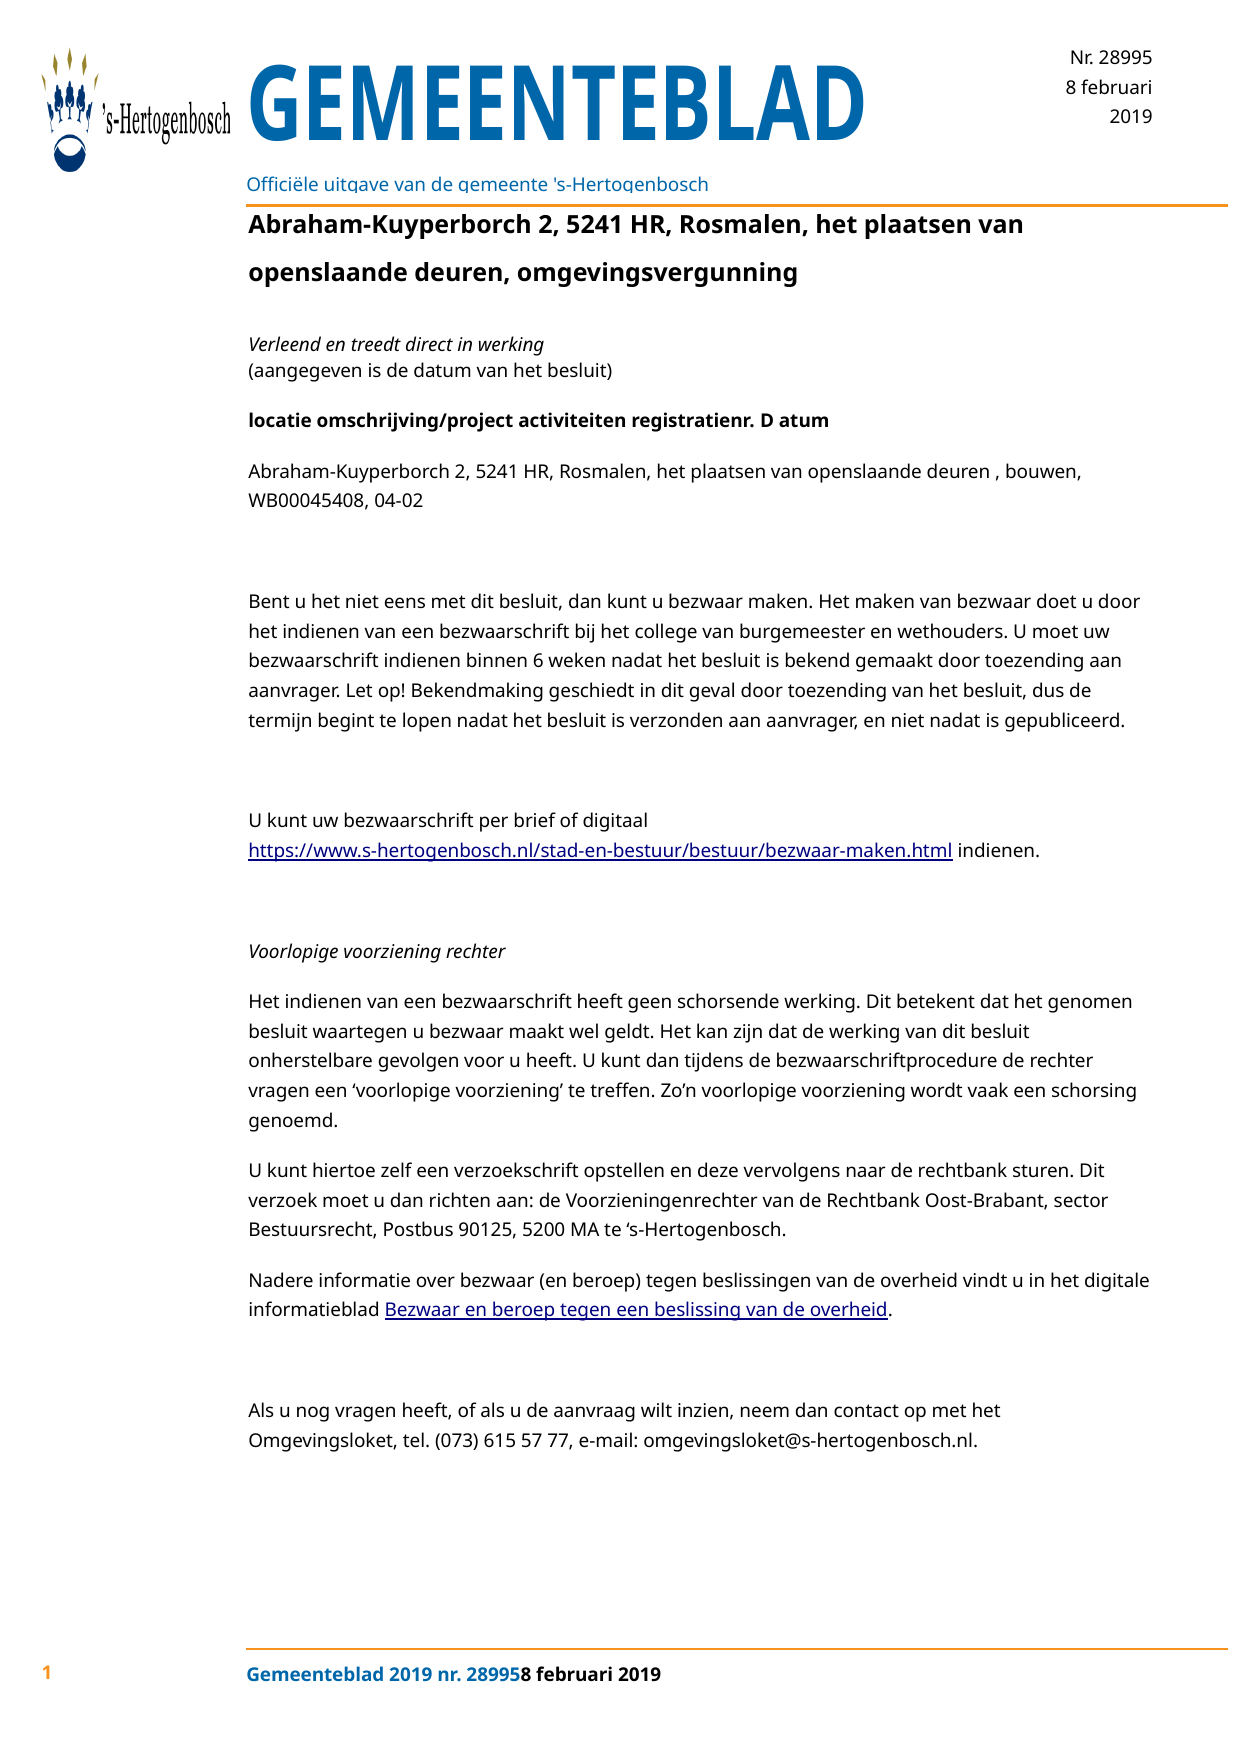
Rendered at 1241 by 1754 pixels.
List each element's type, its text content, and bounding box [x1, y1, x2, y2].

text Nadere informatie over bezwaar (en beroep) tegen beslissingen van de overheid vindt u in het digitale informatieblad Bezwaar en beroep tegen een beslissing van de overheid. [248, 1267, 1152, 1322]
text Abraham-Kuyperborch 2, 5241 HR, Rosmalen, het plaatsen van openslaande deuren, omgevingsvergunning [248, 207, 1152, 288]
text locatie omschrijving/project activiteiten registratienr. D atum [248, 408, 1152, 433]
text Voorlopige voorziening rechter [248, 938, 1152, 964]
text (aangegeven is de datum van het besluit) [248, 357, 1152, 383]
text U kunt uw bezwaarschrift per brief of digitaal https://www.s-hertogenbosch.nl/stad-en-bestuur/bestuur/bezwaar-maken.html indienen. [248, 808, 1152, 863]
text Het indienen van een bezwaarschrift heeft geen schorsende werking. Dit betekent dat het genomen besluit waartegen u bezwaar maakt wel geldt. Het kan zijn dat de werking van dit besluit onherstelbare gevolgen voor u heeft. U kunt dan tijdens de bezwaarschriftprocedure de rechter vragen een ‘voorlopige voorziening’ te treffen. Zo’n voorlopige voorziening wordt vaak een schorsing genoemd. [248, 988, 1152, 1132]
text U kunt hiertoe zelf een verzoekschrift opstellen en deze vervolgens naar de rechtbank sturen. Dit verzoek moet u dan richten aan: de Voorzieningenrechter van de Rechtbank Oost-Brabant, sector Bestuursrecht, Postbus 90125, 5200 MA te ‘s-Hertogenbosch. [248, 1157, 1152, 1242]
text Abraham-Kuyperborch 2, 5241 HR, Rosmalen, het plaatsen van openslaande deuren , bouwen, WB00045408, 04-02 [248, 458, 1152, 513]
picture [41, 47, 231, 172]
text Verleend en treedt direct in werking [248, 331, 1152, 357]
text Als u nog vragen heeft, of als u de aanvraag wilt inzien, neem dan contact op met het Omgevingsloket, tel. (073) 615 57 77, e-mail: omgevingsloket@s-hertogenbosch.nl. [248, 1397, 1152, 1452]
text Bent u het niet eens met dit besluit, dan kunt u bezwaar maken. Het maken van bezwaar doet u door het indienen van een bezwaarschrift bij het college van burgemeester en wethouders. U moet uw bezwaarschrift indienen binnen 6 weken nadat het besluit is bekend gemaakt door toezending aan aanvrager. Let op! Bekendmaking geschiedt in dit geval door toezending van het besluit, dus de termijn begint te lopen nadat het besluit is verzonden aan aanvrager, en niet nadat is gepubliceerd. [248, 588, 1152, 732]
